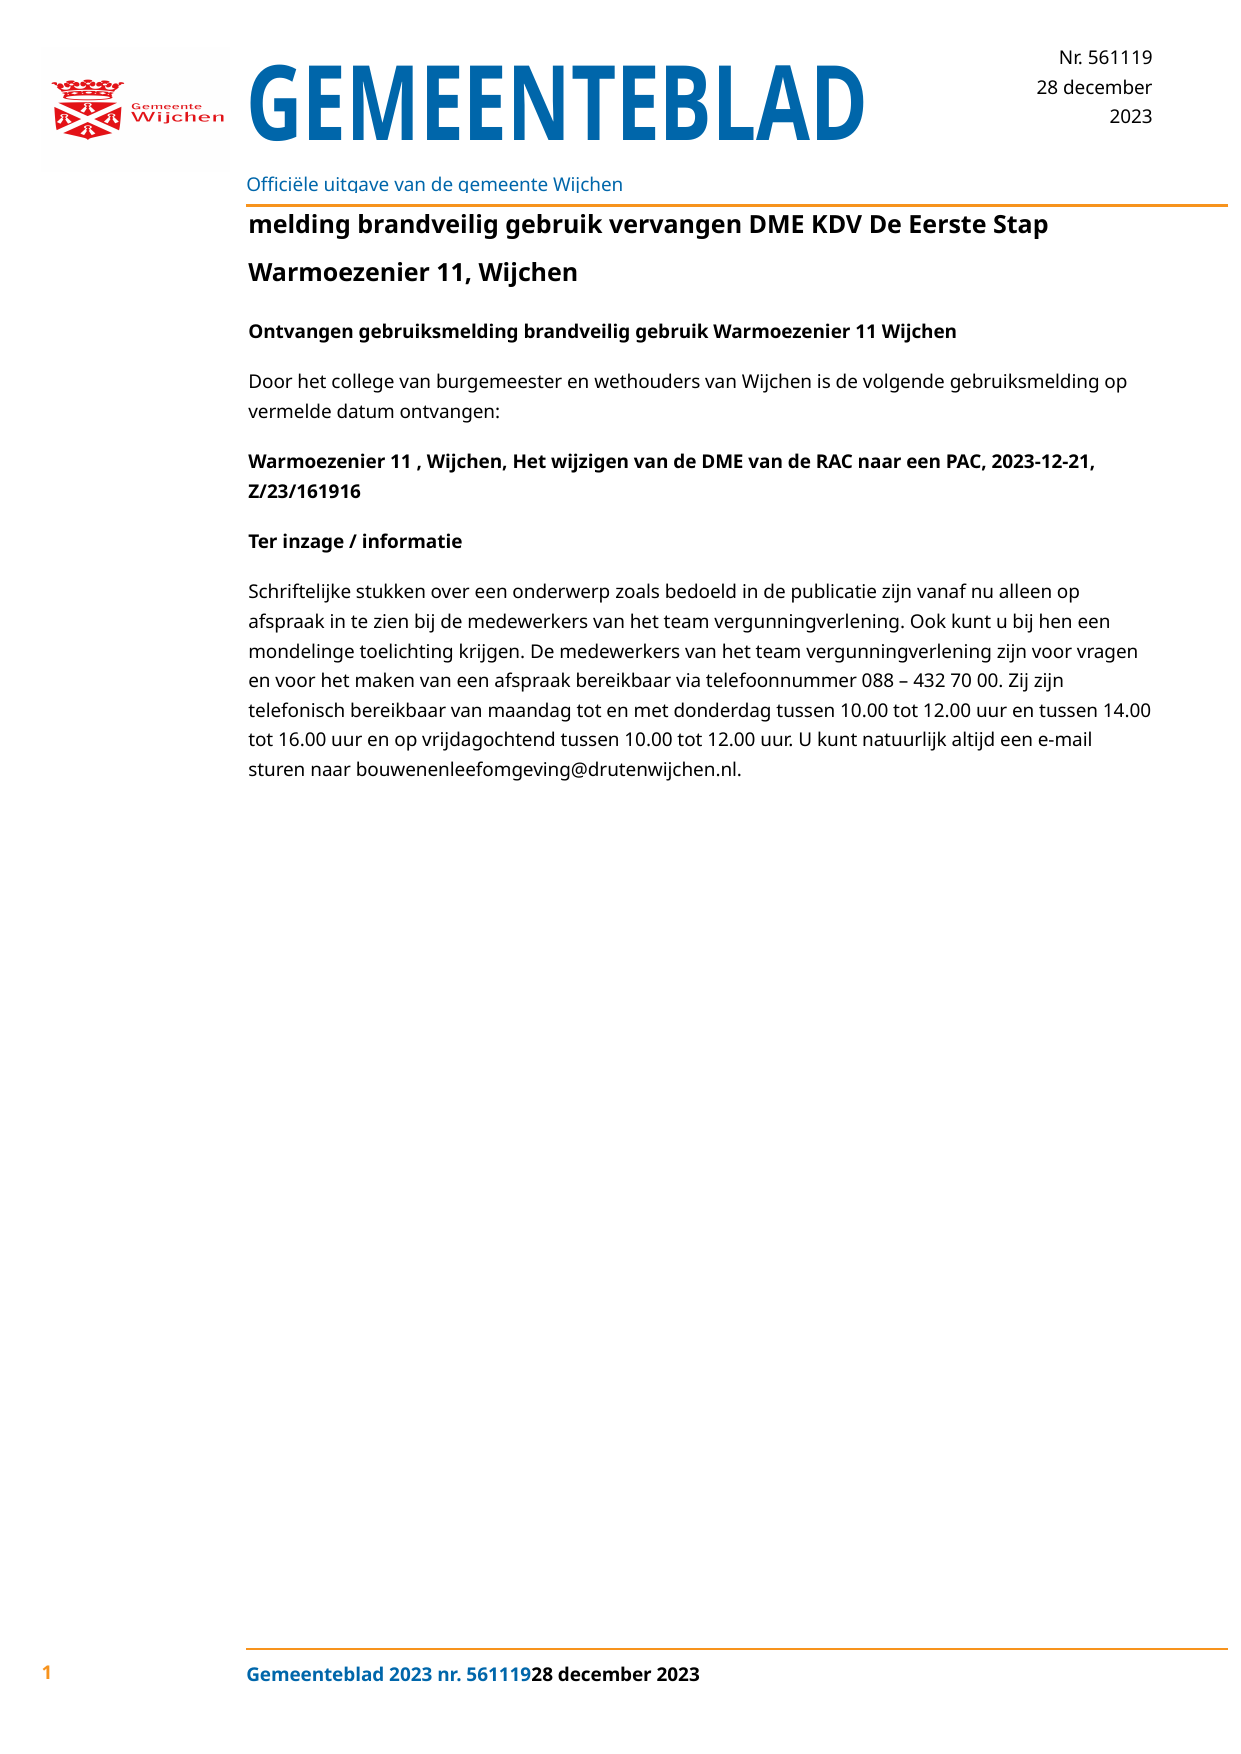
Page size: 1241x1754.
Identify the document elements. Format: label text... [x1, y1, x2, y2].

text Ter inzage / informatie [248, 528, 1152, 554]
text Warmoezenier 11 , Wijchen, Het wijzigen van de DME van de RAC naar een PAC, 2023-12-21, Z/23/161916 [248, 448, 1152, 504]
text Schriftelijke stukken over een onderwerp zoals bedoeld in de publicatie zijn vanaf nu alleen op afspraak in te zien bij de medewerkers van het team vergunningverlening. Ook kunt u bij hen een mondelinge toelichting krijgen. De medewerkers van het team vergunningverlening zijn voor vragen en voor het maken van een afspraak bereikbaar via telefoonnummer 088 – 432 70 00. Zij zijn telefonisch bereikbaar van maandag tot en met donderdag tussen 10.00 tot 12.00 uur en tussen 14.00 tot 16.00 uur en op vrijdagochtend tussen 10.00 tot 12.00 uur. U kunt natuurlijk altijd een e-mail sturen naar bouwenenleefomgeving@drutenwijchen.nl. [248, 579, 1152, 782]
text Door het college van burgemeester en wethouders van Wijchen is de volgende gebruiksmelding op vermelde datum ontvangen: [248, 368, 1152, 424]
text Ontvangen gebruiksmelding brandveilig gebruik Warmoezenier 11 Wijchen [248, 318, 1152, 344]
text melding brandveilig gebruik vervangen DME KDV De Eerste Stap Warmoezenier 11, Wijchen [248, 207, 1152, 288]
picture [41, 47, 231, 172]
